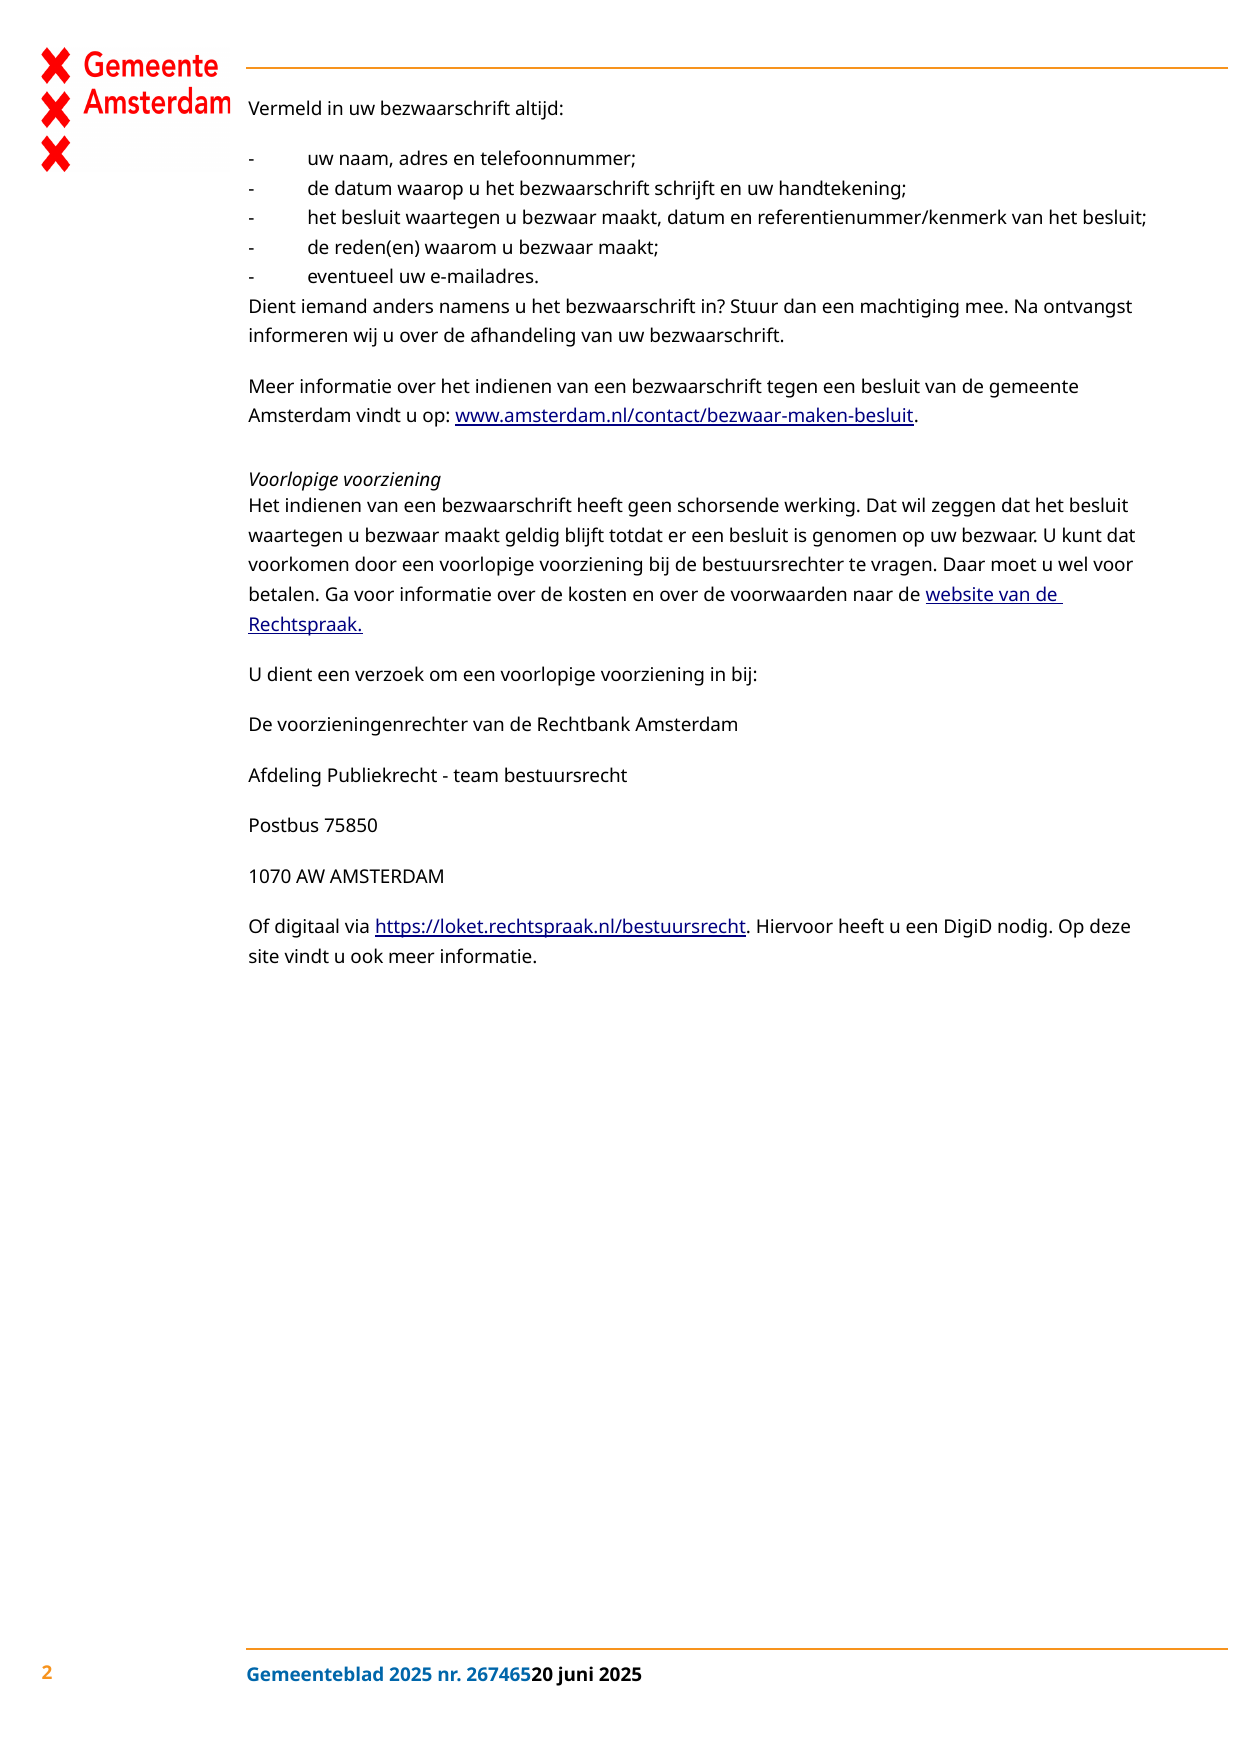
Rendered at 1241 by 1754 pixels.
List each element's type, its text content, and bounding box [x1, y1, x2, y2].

list uw naam, adres en telefoonnummer; [248, 145, 1152, 171]
list eventueel uw e-mailadres. [248, 263, 1152, 289]
text De voorzieningenrechter van de Rechtbank Amsterdam [248, 712, 1152, 737]
picture [41, 47, 231, 172]
text Vermeld in uw bezwaarschrift altijd: [248, 95, 1152, 121]
text Dient iemand anders namens u het bezwaarschrift in? Stuur dan een machtiging mee. Na ontvangst informeren wij u over de afhandeling van uw bezwaarschrift. [248, 293, 1152, 348]
text 1070 AW AMSTERDAM [248, 863, 1152, 888]
list de reden(en) waarom u bezwaar maakt; [248, 234, 1152, 260]
text U dient een verzoek om een voorlopige voorziening in bij: [248, 661, 1152, 687]
text Voorlopige voorziening [248, 467, 1152, 492]
text Afdeling Publiekrecht - team bestuursrecht [248, 762, 1152, 788]
text Het indienen van een bezwaarschrift heeft geen schorsende werking. Dat wil zeggen dat het besluit waartegen u bezwaar maakt geldig blijft totdat er een besluit is genomen op uw bezwaar. U kunt dat voorkomen door een voorlopige voorziening bij de bestuursrechter te vragen. Daar moet u wel voor betalen. Ga voor informatie over de kosten en over de voorwaarden naar de website van de Rechtspraak. [248, 492, 1152, 636]
text Of digitaal via https://loket.rechtspraak.nl/bestuursrecht. Hiervoor heeft u een DigiD nodig. Op deze site vindt u ook meer informatie. [248, 913, 1152, 968]
text Meer informatie over het indienen van een bezwaarschrift tegen een besluit van de gemeente Amsterdam vindt u op: www.amsterdam.nl/contact/bezwaar-maken-besluit. [248, 373, 1152, 428]
list het besluit waartegen u bezwaar maakt, datum en referentienummer/kenmerk van het besluit; [248, 204, 1152, 230]
text Postbus 75850 [248, 812, 1152, 838]
list de datum waarop u het bezwaarschrift schrijft en uw handtekening; [248, 175, 1152, 201]
